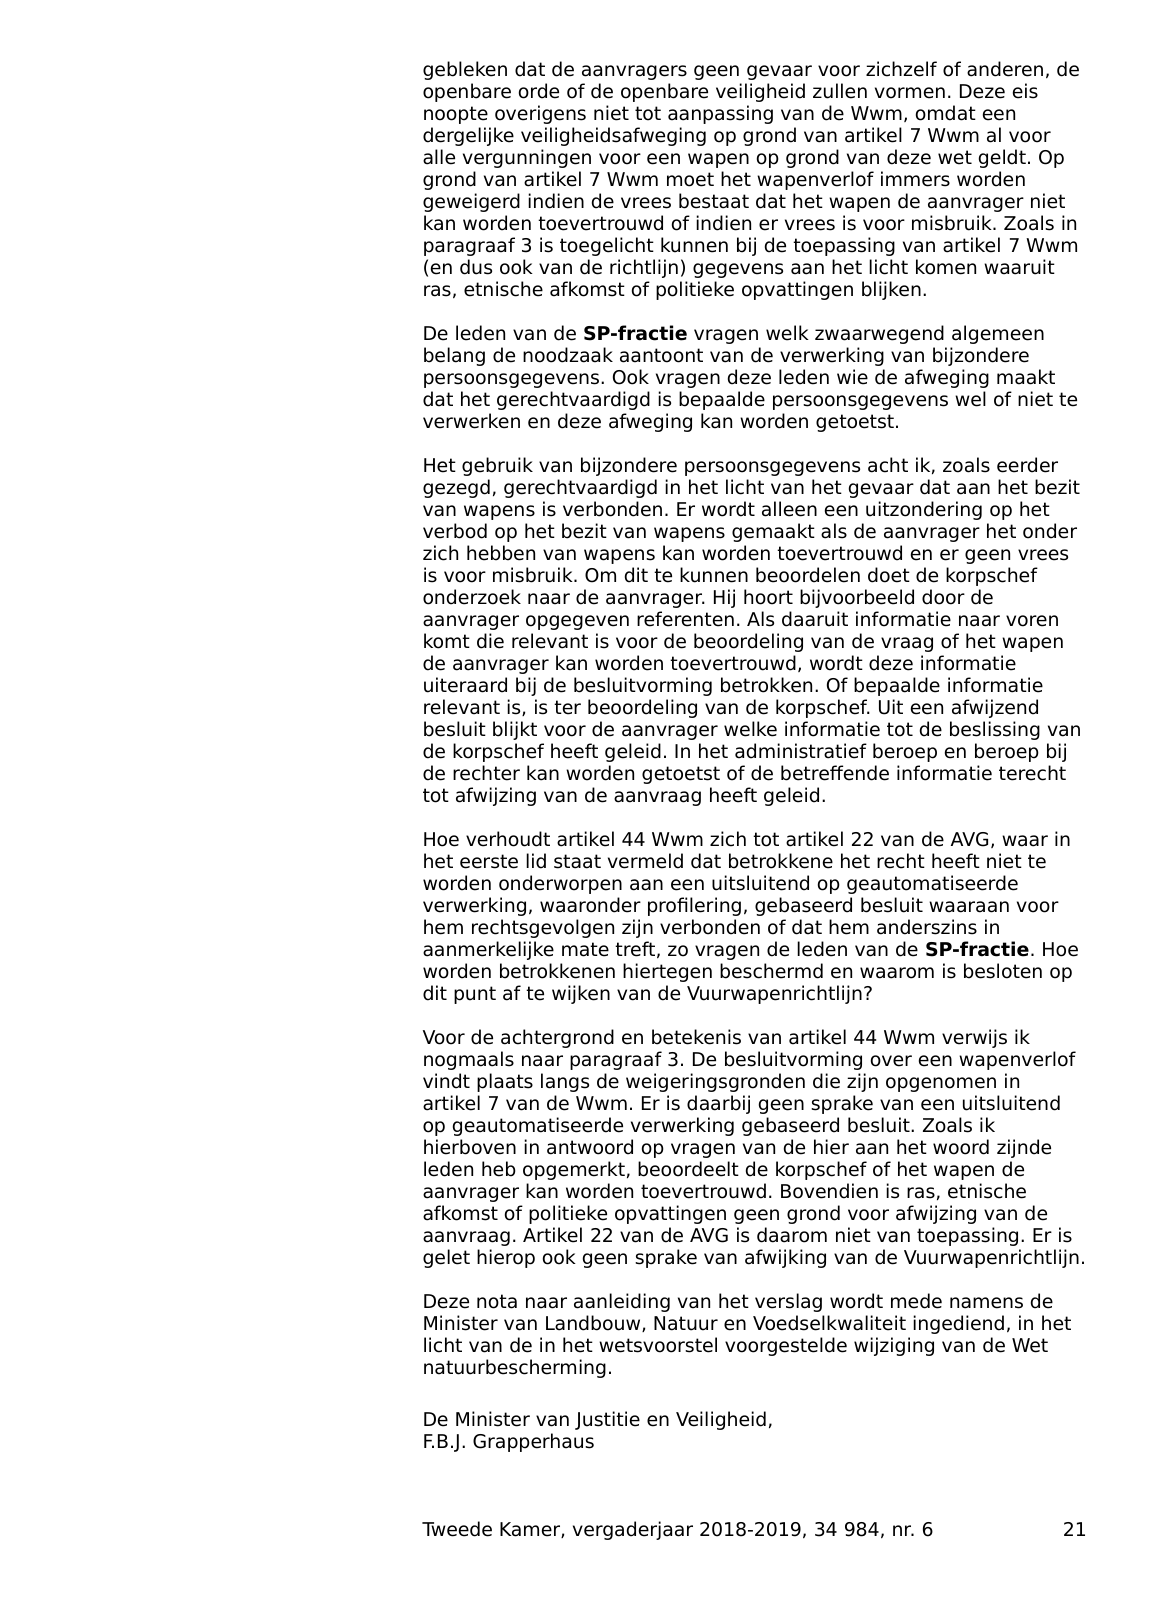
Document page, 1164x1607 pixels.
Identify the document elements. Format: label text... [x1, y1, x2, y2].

text Voor de achtergrond en betekenis van artikel 44 Wwm verwijs ik nogmaals naar paragraaf 3. De besluitvorming over een wapenverlof vindt plaats langs de weigeringsgronden die zijn opgenomen in artikel 7 van de Wwm. Er is daarbij geen sprake van een uitsluitend op geautomatiseerde verwerking gebaseerd besluit. Zoals ik hierboven in antwoord op vragen van de hier aan het woord zijnde leden heb opgemerkt, beoordeelt de korpschef of het wapen de aanvrager kan worden toevertrouwd. Bovendien is ras, etnische afkomst of politieke opvattingen geen grond voor afwijzing van de aanvraag. Artikel 22 van de AVG is daarom niet van toepassing. Er is gelet hierop ook geen sprake van afwijking van de Vuurwapenrichtlijn. [422, 1027, 1087, 1269]
text De leden van de SP-fractie vragen welk zwaarwegend algemeen belang de noodzaak aantoont van de verwerking van bijzondere persoonsgegevens. Ook vragen deze leden wie de afweging maakt dat het gerechtvaardigd is bepaalde persoonsgegevens wel of niet te verwerken en deze afweging kan worden getoetst. [422, 323, 1087, 433]
text Het gebruik van bijzondere persoonsgegevens acht ik, zoals eerder gezegd, gerechtvaardigd in het licht van het gevaar dat aan het bezit van wapens is verbonden. Er wordt alleen een uitzondering op het verbod op het bezit van wapens gemaakt als de aanvrager het onder zich hebben van wapens kan worden toevertrouwd en er geen vrees is voor misbruik. Om dit te kunnen beoordelen doet de korpschef onderzoek naar de aanvrager. Hij hoort bijvoorbeeld door de aanvrager opgegeven referenten. Als daaruit informatie naar voren komt die relevant is voor de beoordeling van de vraag of het wapen de aanvrager kan worden toevertrouwd, wordt deze informatie uiteraard bij de besluitvorming betrokken. Of bepaalde informatie relevant is, is ter beoordeling van de korpschef. Uit een afwijzend besluit blijkt voor de aanvrager welke informatie tot de beslissing van de korpschef heeft geleid. In het administratief beroep en beroep bij de rechter kan worden getoetst of de betreffende informatie terecht tot afwijzing van de aanvraag heeft geleid. [422, 455, 1087, 807]
text De Minister van Justitie en Veiligheid, F.B.J. Grapperhaus [422, 1409, 1087, 1453]
text Hoe verhoudt artikel 44 Wwm zich tot artikel 22 van de AVG, waar in het eerste lid staat vermeld dat betrokkene het recht heeft niet te worden onderworpen aan een uitsluitend op geautomatiseerde verwerking, waaronder profilering, gebaseerd besluit waaraan voor hem rechtsgevolgen zijn verbonden of dat hem anderszins in aanmerkelijke mate treft, zo vragen de leden van de SP-fractie. Hoe worden betrokkenen hiertegen beschermd en waarom is besloten op dit punt af te wijken van de Vuurwapenrichtlijn? [422, 829, 1087, 1005]
text Deze nota naar aanleiding van het verslag wordt mede namens de Minister van Landbouw, Natuur en Voedselkwaliteit ingediend, in het licht van de in het wetsvoorstel voorgestelde wijziging van de Wet natuurbescherming. [422, 1291, 1087, 1379]
text gebleken dat de aanvragers geen gevaar voor zichzelf of anderen, de openbare orde of de openbare veiligheid zullen vormen. Deze eis noopte overigens niet tot aanpassing van de Wwm, omdat een dergelijke veiligheidsafweging op grond van artikel 7 Wwm al voor alle vergunningen voor een wapen op grond van deze wet geldt. Op grond van artikel 7 Wwm moet het wapenverlof immers worden geweigerd indien de vrees bestaat dat het wapen de aanvrager niet kan worden toevertrouwd of indien er vrees is voor misbruik. Zoals in paragraaf 3 is toegelicht kunnen bij de toepassing van artikel 7 Wwm (en dus ook van de richtlijn) gegevens aan het licht komen waaruit ras, etnische afkomst of politieke opvattingen blijken. [422, 59, 1087, 301]
